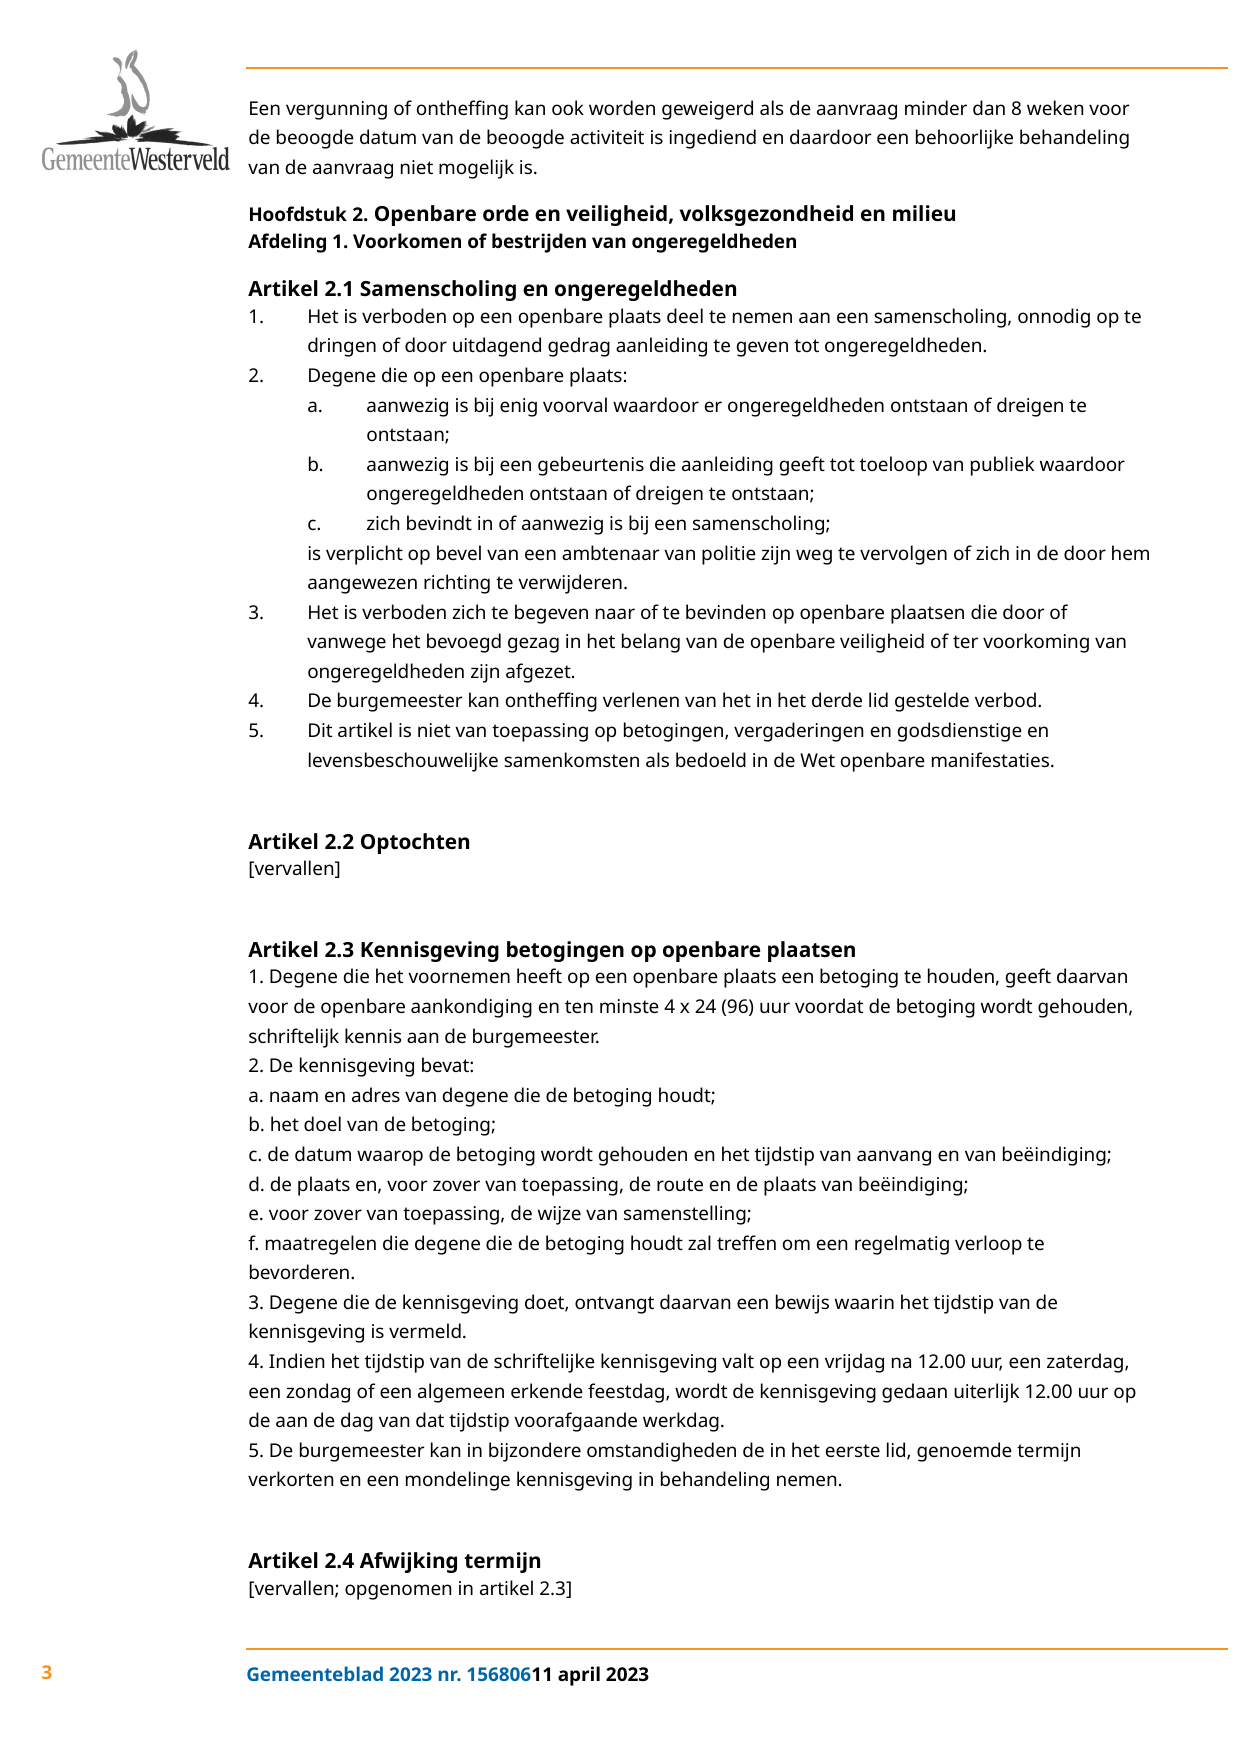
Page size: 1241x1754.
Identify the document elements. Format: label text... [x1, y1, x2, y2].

text [vervallen; opgenomen in artikel 2.3] [248, 1575, 1152, 1601]
list Het is verboden op een openbare plaats deel te nemen aan een samenscholing, onnodig op te dringen of door uitdagend gedrag aanleiding te geven tot ongeregeldheden. [248, 303, 1152, 358]
text [vervallen] [248, 855, 1152, 881]
list is verplicht op bevel van een ambtenaar van politie zijn weg te vervolgen of zich in de door hem aangewezen richting te verwijderen. [248, 540, 1152, 595]
picture [41, 47, 231, 172]
text e. voor zover van toepassing, de wijze van samenstelling; [248, 1200, 1152, 1226]
text Hoofdstuk 2. Openbare orde en veiligheid, volksgezondheid en milieu [248, 199, 1152, 228]
text d. de plaats en, voor zover van toepassing, de route en de plaats van beëindiging; [248, 1171, 1152, 1196]
list Dit artikel is niet van toepassing op betogingen, vergaderingen en godsdienstige en levensbeschouwelijke samenkomsten als bedoeld in de Wet openbare manifestaties. [248, 717, 1152, 772]
text Artikel 2.4 Afwijking termijn [248, 1547, 1152, 1575]
text c. de datum waarop de betoging wordt gehouden en het tijdstip van aanvang en van beëindiging; [248, 1141, 1152, 1167]
list zich bevindt in of aanwezig is bij een samenscholing; [307, 510, 1152, 536]
list Het is verboden zich te begeven naar of te bevinden op openbare plaatsen die door of vanwege het bevoegd gezag in het belang van de openbare veiligheid of ter voorkoming van ongeregeldheden zijn afgezet. [248, 599, 1152, 684]
text f. maatregelen die degene die de betoging houdt zal treffen om een regelmatig verloop te bevorderen. [248, 1230, 1152, 1285]
text a. naam en adres van degene die de betoging houdt; [248, 1082, 1152, 1108]
text b. het doel van de betoging; [248, 1112, 1152, 1137]
text Artikel 2.3 Kennisgeving betogingen op openbare plaatsen [248, 935, 1152, 964]
text 1. Degene die het voornemen heeft op een openbare plaats een betoging te houden, geeft daarvan voor de openbare aankondiging en ten minste 4 x 24 (96) uur voordat de betoging wordt gehouden, schriftelijk kennis aan de burgemeester. [248, 964, 1152, 1048]
list Degene die op een openbare plaats: [248, 362, 1152, 388]
text 3. Degene die de kennisgeving doet, ontvangt daarvan een bewijs waarin het tijdstip van de kennisgeving is vermeld. [248, 1289, 1152, 1344]
list aanwezig is bij een gebeurtenis die aanleiding geeft tot toeloop van publiek waardoor ongeregeldheden ontstaan of dreigen te ontstaan; [307, 451, 1152, 506]
text 5. De burgemeester kan in bijzondere omstandigheden de in het eerste lid, genoemde termijn verkorten en een mondelinge kennisgeving in behandeling nemen. [248, 1437, 1152, 1492]
list aanwezig is bij enig voorval waardoor er ongeregeldheden ontstaan of dreigen te ontstaan; [307, 392, 1152, 447]
text Een vergunning of ontheffing kan ook worden geweigerd als de aanvraag minder dan 8 weken voor de beoogde datum van de beoogde activiteit is ingediend en daardoor een behoorlijke behandeling van de aanvraag niet mogelijk is. [248, 95, 1152, 180]
text Afdeling 1. Voorkomen of bestrijden van ongeregeldheden [248, 228, 1152, 254]
text Artikel 2.1 Samenscholing en ongeregeldheden [248, 274, 1152, 303]
text Artikel 2.2 Optochten [248, 827, 1152, 855]
text 4. Indien het tijdstip van de schriftelijke kennisgeving valt op een vrijdag na 12.00 uur, een zaterdag, een zondag of een algemeen erkende feestdag, wordt de kennisgeving gedaan uiterlijk 12.00 uur op de aan de dag van dat tijdstip voorafgaande werkdag. [248, 1348, 1152, 1433]
text 2. De kennisgeving bevat: [248, 1052, 1152, 1078]
list De burgemeester kan ontheffing verlenen van het in het derde lid gestelde verbod. [248, 688, 1152, 713]
